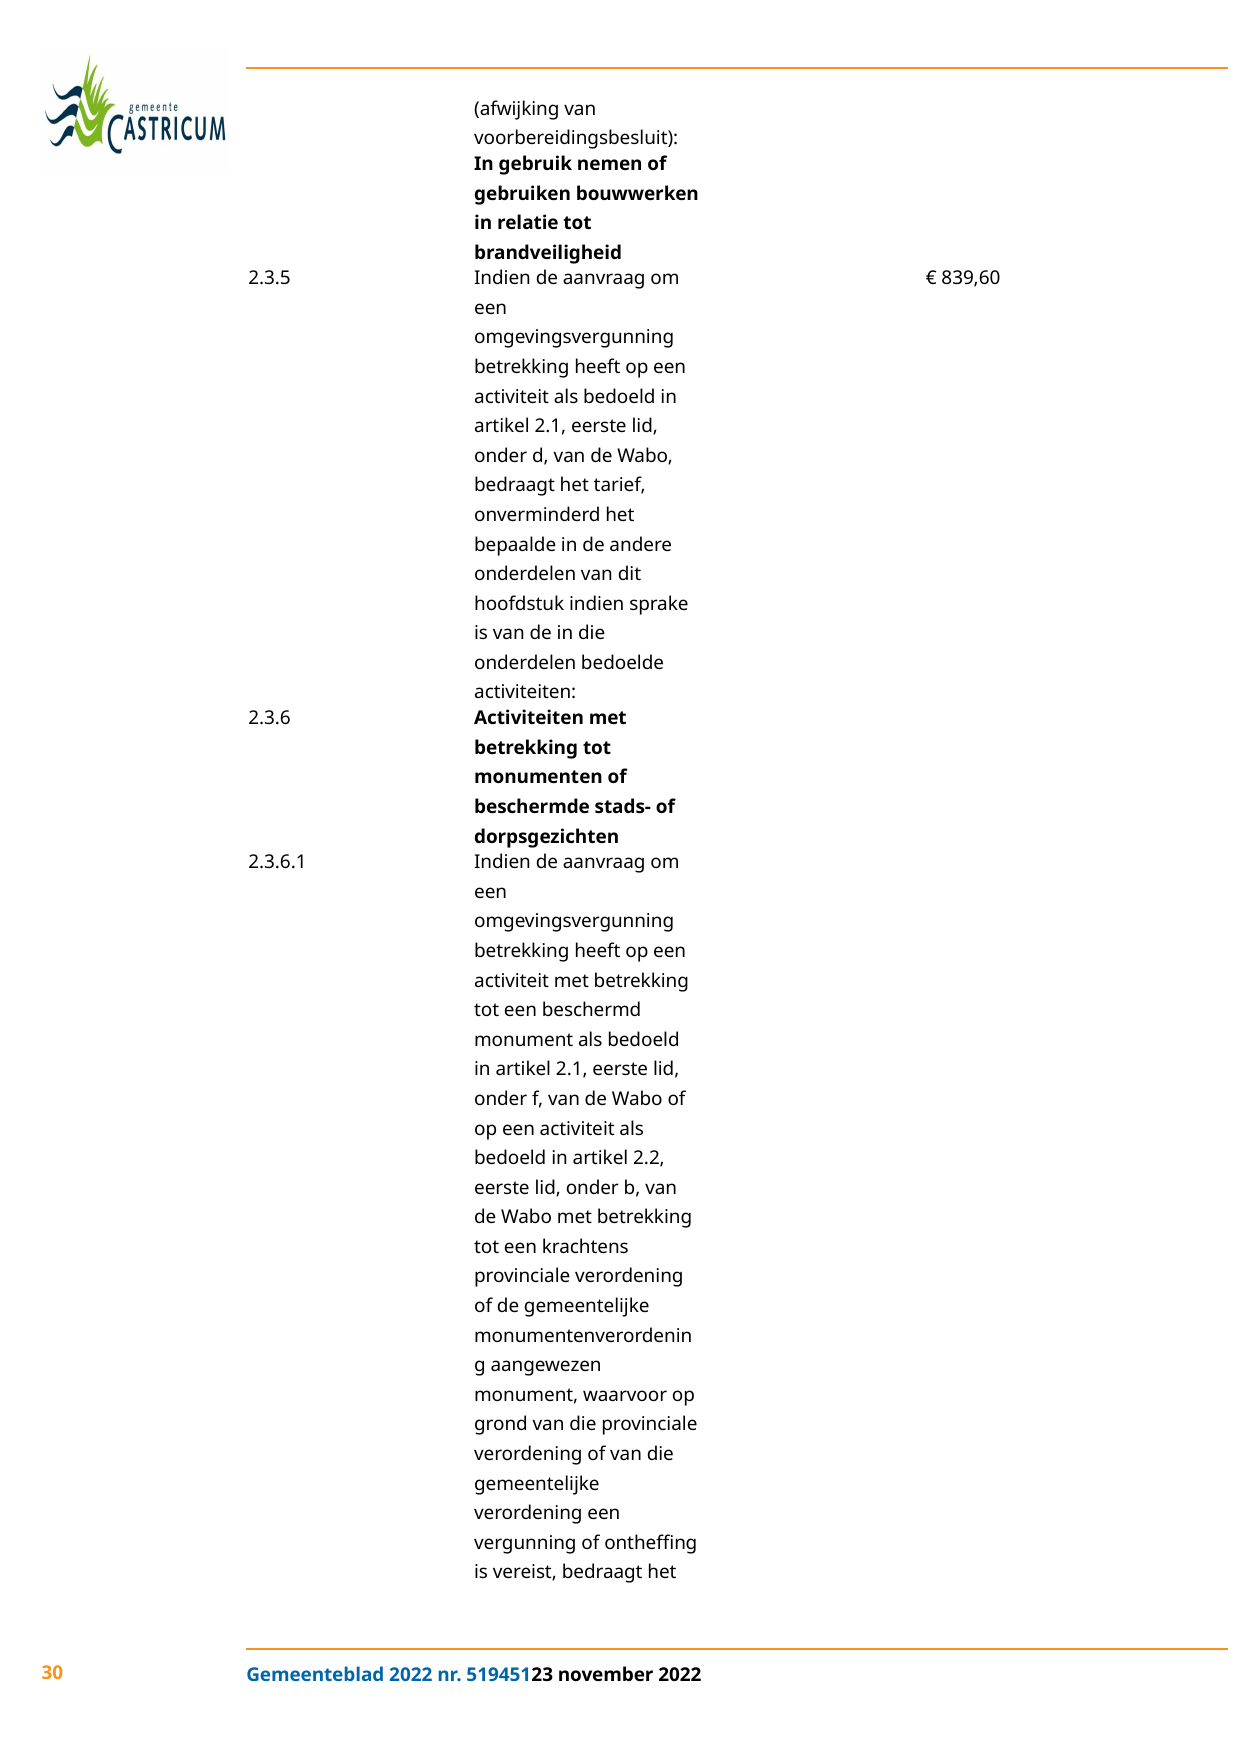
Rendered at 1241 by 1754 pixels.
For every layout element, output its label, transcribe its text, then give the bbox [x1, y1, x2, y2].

table_cell [700, 265, 926, 704]
table_cell [248, 150, 474, 264]
table_cell € 839,60 [926, 265, 1152, 704]
table_cell [248, 95, 474, 150]
table_cell [926, 95, 1152, 150]
table_cell In gebruik nemen of gebruiken bouwwerken in relatie tot brandveiligheid [474, 150, 700, 264]
table_cell [926, 849, 1152, 1584]
table_cell Activiteiten met betrekking tot monumenten of beschermde stads- of dorpsgezichten [474, 705, 700, 848]
table_cell Indien de aanvraag om een omgevingsvergunning betrekking heeft op een activiteit als bedoeld in artikel 2.1, eerste lid, onder d, van de Wabo, bedraagt het tarief, onverminderd het bepaalde in de andere onderdelen van dit hoofdstuk indien sprake is van de in die onderdelen bedoelde activiteiten: [474, 265, 700, 704]
table_cell 2.3.6.1 [248, 849, 474, 1584]
table_cell (afwijking van voorbereidingsbesluit): [474, 95, 700, 150]
table_cell [700, 150, 926, 264]
table_cell 2.3.6 [248, 705, 474, 848]
table_cell [926, 705, 1152, 848]
table_cell [700, 705, 926, 848]
table_cell [700, 849, 926, 1584]
table_cell 2.3.5 [248, 265, 474, 704]
table_cell Indien de aanvraag om een omgevingsvergunning betrekking heeft op een activiteit met betrekking tot een beschermd monument als bedoeld in artikel 2.1, eerste lid, onder f, van de Wabo of op een activiteit als bedoeld in artikel 2.2, eerste lid, onder b, van de Wabo met betrekking tot een krachtens provinciale verordening of de gemeentelijke monumentenverordening aangewezen monument, waarvoor op grond van die provinciale verordening of van die gemeentelijke verordening een vergunning of ontheffing is vereist, bedraagt het [474, 849, 700, 1584]
picture [41, 47, 231, 172]
table_cell [700, 95, 926, 150]
table_cell [926, 150, 1152, 264]
